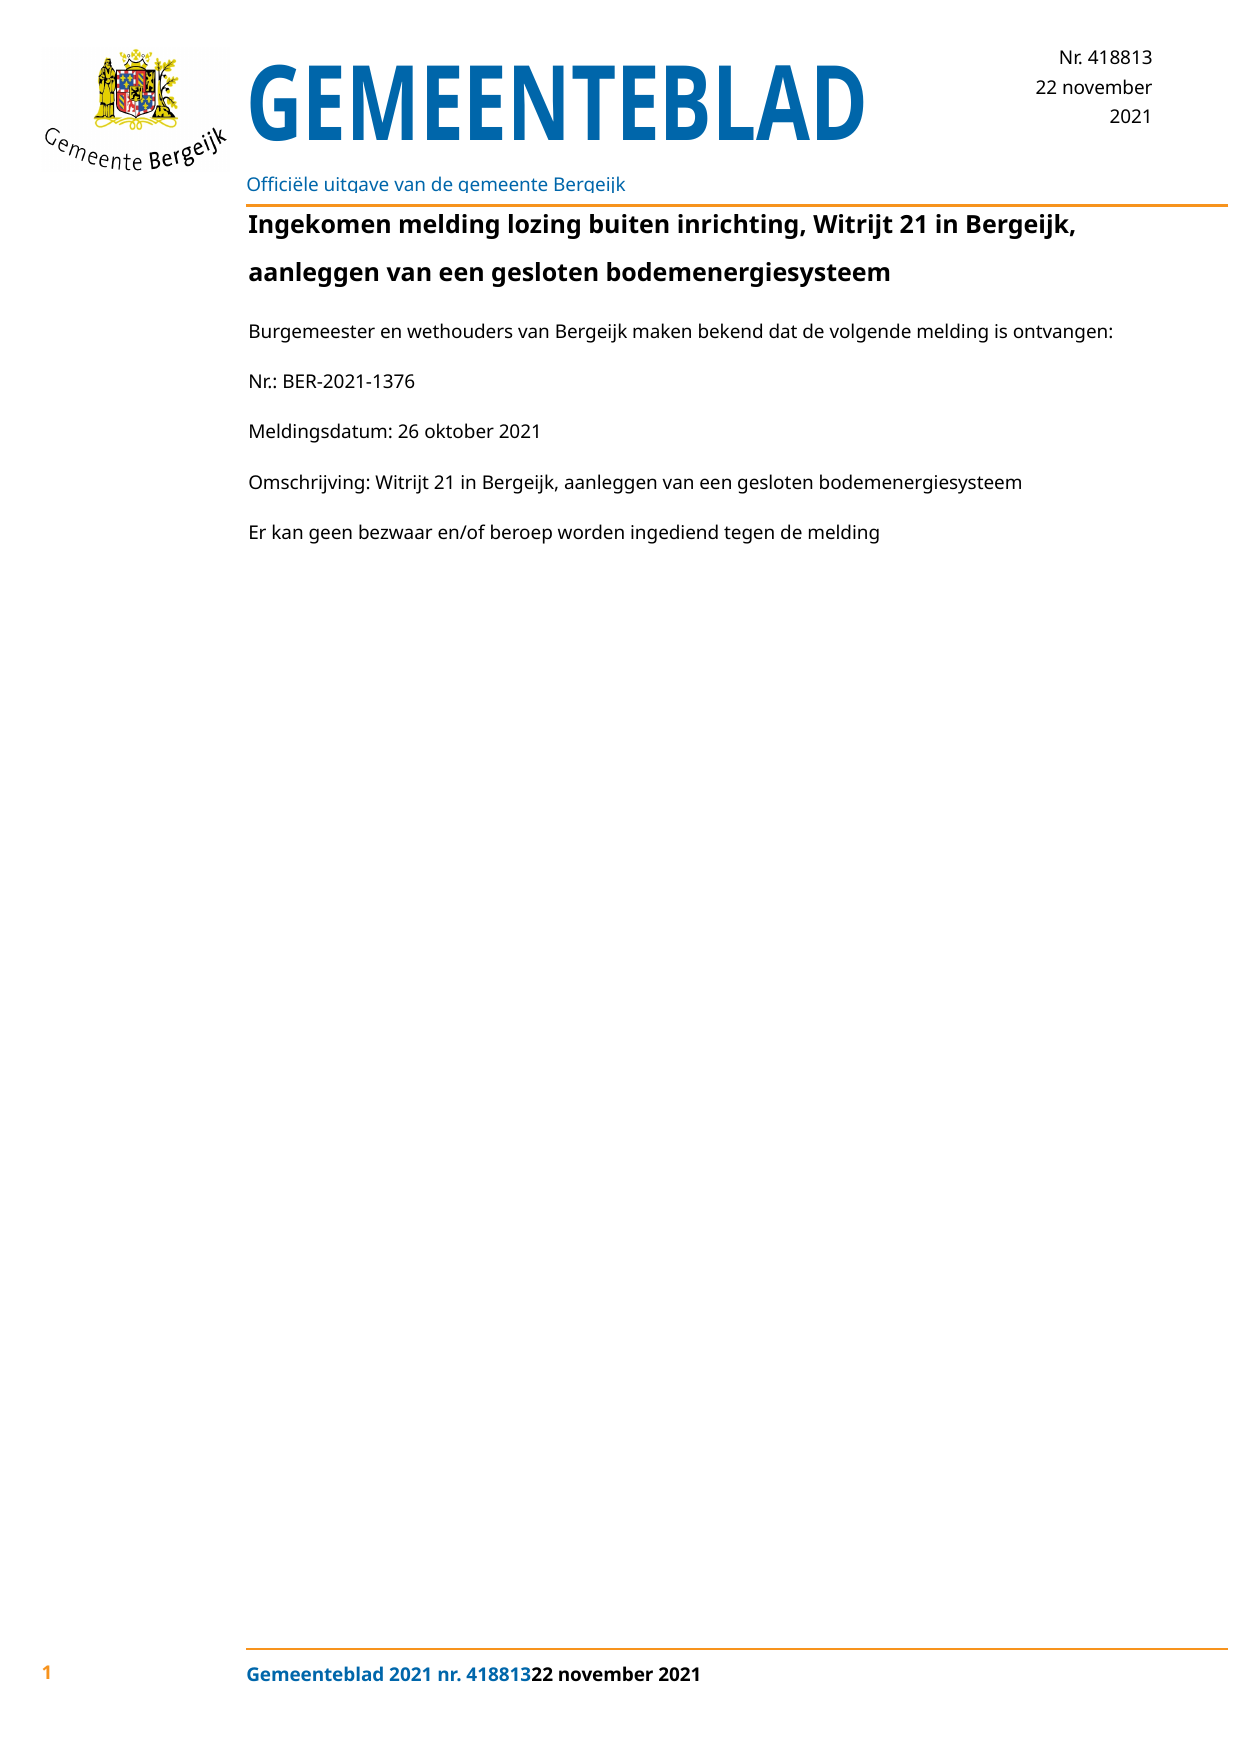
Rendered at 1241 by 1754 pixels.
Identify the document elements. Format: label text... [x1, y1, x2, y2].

text Meldingsdatum: 26 oktober 2021 [248, 419, 1152, 444]
text Burgemeester en wethouders van Bergeijk maken bekend dat de volgende melding is ontvangen: [248, 318, 1152, 344]
text Ingekomen melding lozing buiten inrichting, Witrijt 21 in Bergeijk, aanleggen van een gesloten bodemenergiesysteem [248, 207, 1152, 288]
text Omschrijving: Witrijt 21 in Bergeijk, aanleggen van een gesloten bodemenergiesysteem [248, 469, 1152, 495]
picture [41, 47, 231, 172]
text Nr.: BER-2021-1376 [248, 368, 1152, 394]
text Er kan geen bezwaar en/of beroep worden ingediend tegen de melding [248, 519, 1152, 545]
